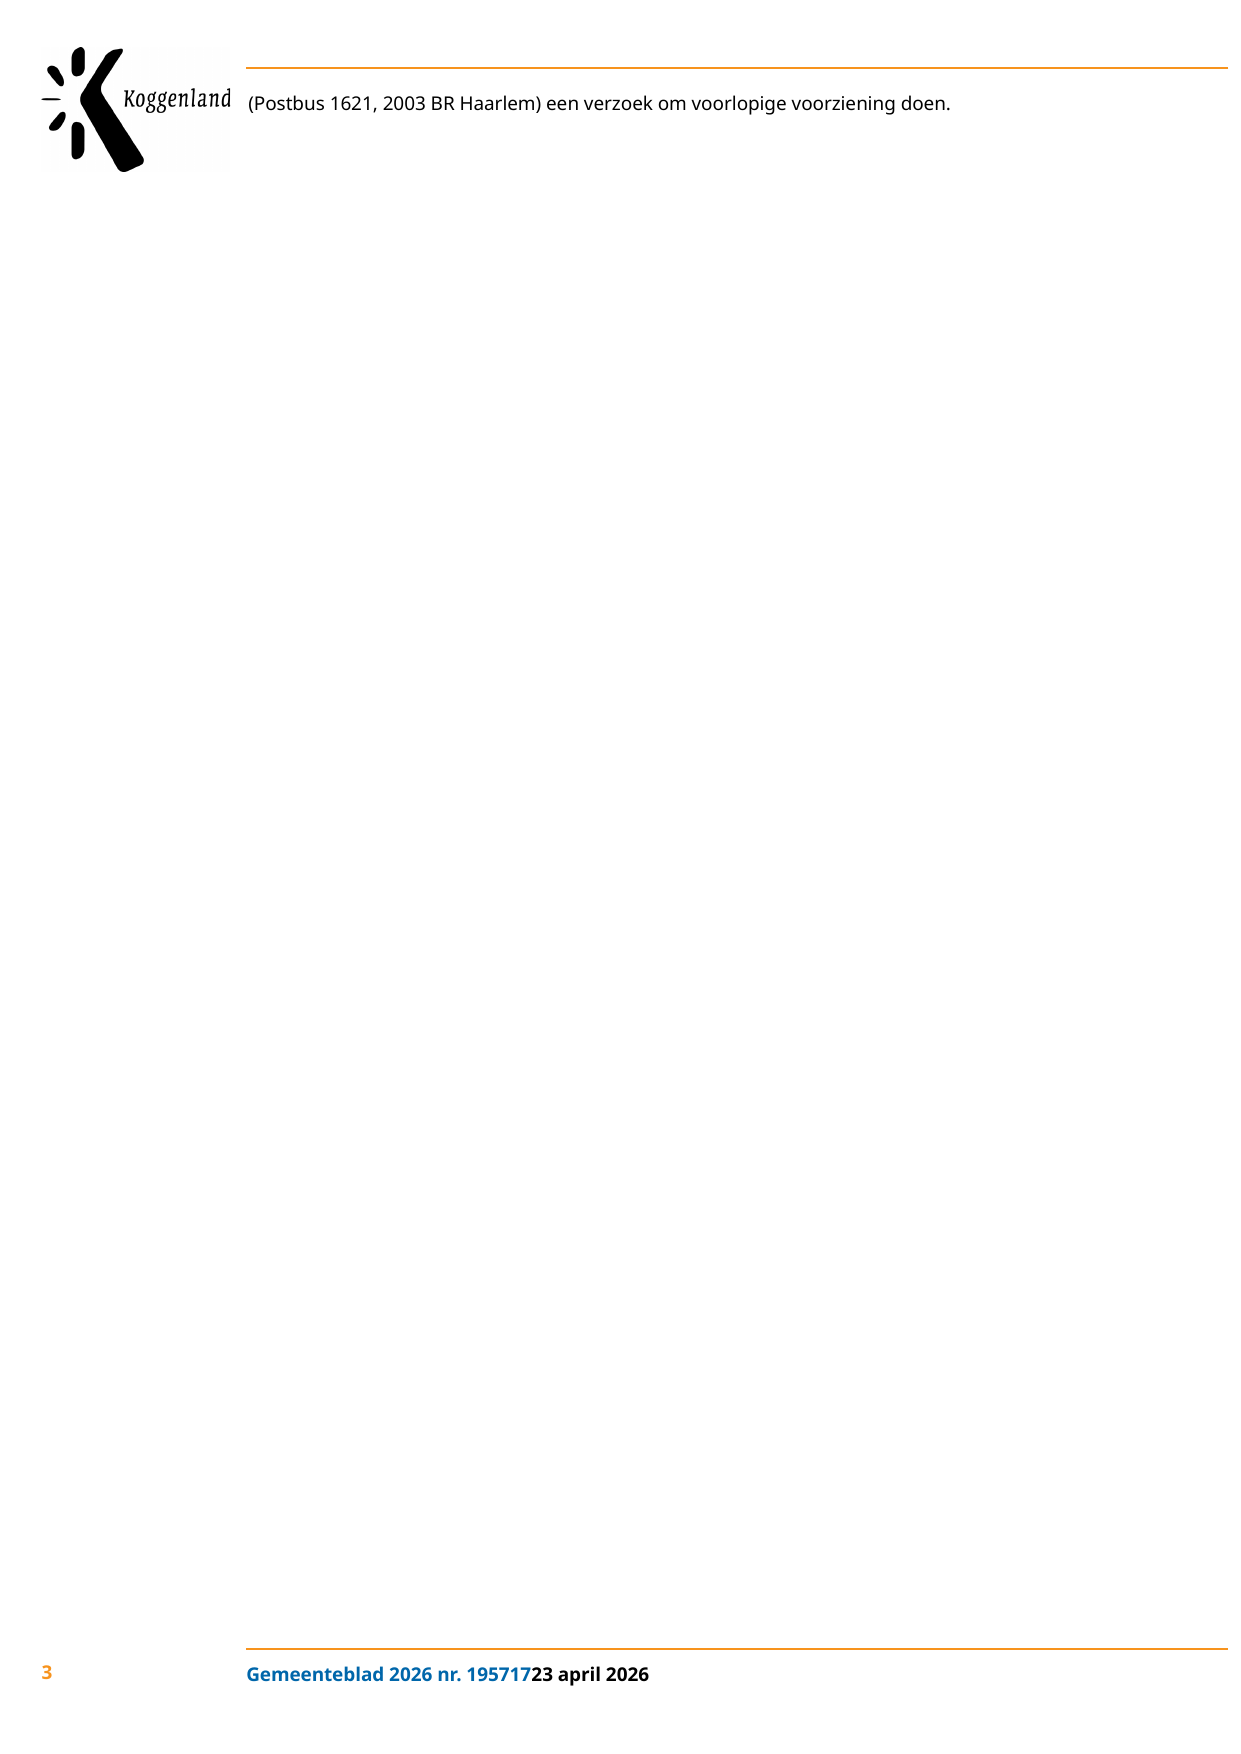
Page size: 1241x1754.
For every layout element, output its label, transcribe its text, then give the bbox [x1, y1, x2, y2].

text (Postbus 1621, 2003 BR Haarlem) een verzoek om voorlopige voorziening doen. [248, 95, 1152, 114]
picture [41, 47, 231, 172]
